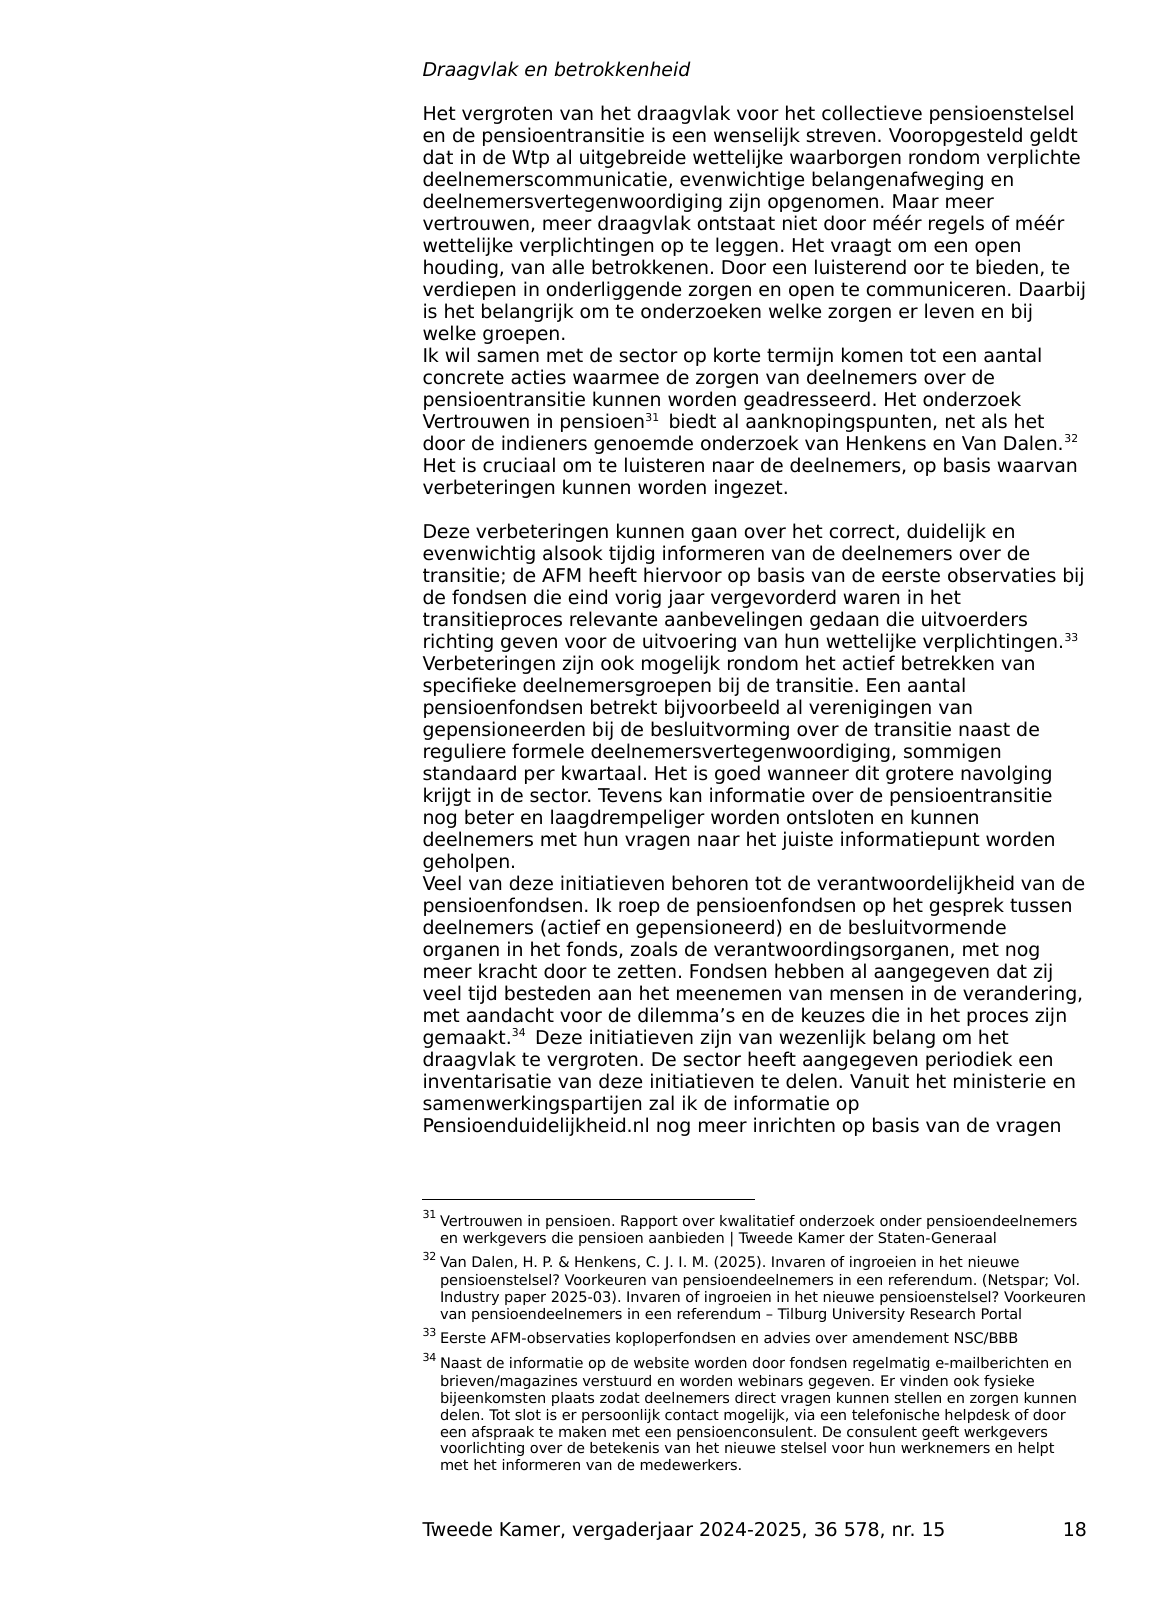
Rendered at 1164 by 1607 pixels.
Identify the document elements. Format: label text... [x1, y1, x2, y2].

text Eerste AFM-observaties koploperfondsen en advies over amendement NSC/BBB [422, 1326, 1087, 1348]
text Veel van deze initiatieven behoren tot de verantwoordelijkheid van de pensioenfondsen. Ik roep de pensioenfondsen op het gesprek tussen deelnemers (actief en gepensioneerd) en de besluitvormende organen in het fonds, zoals de verantwoordingsorganen, met nog meer kracht door te zetten. Fondsen hebben al aangegeven dat zij veel tijd besteden aan het meenemen van mensen in de verandering, met aandacht voor de dilemma’s en de keuzes die in het proces zijn gemaakt. Deze initiatieven zijn van wezenlijk belang om het draagvlak te vergroten. De sector heeft aangegeven periodiek een inventarisatie van deze initiatieven te delen. Vanuit het ministerie en samenwerkingspartijen zal ik de informatie op Pensioenduidelijkheid.nl nog meer inrichten op basis van de vragen [422, 873, 1087, 1136]
text Van Dalen, H. P. & Henkens, C. J. I. M. (2025). Invaren of ingroeien in het nieuwe pensioenstelsel? Voorkeuren van pensioendeelnemers in een referendum. (Netspar; Vol. Industry paper 2025-03). Invaren of ingroeien in het nieuwe pensioenstelsel? Voorkeuren van pensioendeelnemers in een referendum – Tilburg University Research Portal [422, 1250, 1087, 1323]
text Deze verbeteringen kunnen gaan over het correct, duidelijk en evenwichtig alsook tijdig informeren van de deelnemers over de transitie; de AFM heeft hiervoor op basis van de eerste observaties bij de fondsen die eind vorig jaar vergevorderd waren in het transitieproces relevante aanbevelingen gedaan die uitvoerders richting geven voor de uitvoering van hun wettelijke verplichtingen. Verbeteringen zijn ook mogelijk rondom het actief betrekken van specifieke deelnemersgroepen bij de transitie. Een aantal pensioenfondsen betrekt bijvoorbeeld al verenigingen van gepensioneerden bij de besluitvorming over de transitie naast de reguliere formele deelnemersvertegenwoordiging, sommigen standaard per kwartaal. Het is goed wanneer dit grotere navolging krijgt in de sector. Tevens kan informatie over de pensioentransitie nog beter en laagdrempeliger worden ontsloten en kunnen deelnemers met hun vragen naar het juiste informatiepunt worden geholpen. [422, 521, 1087, 873]
text Naast de informatie op de website worden door fondsen regelmatig e-mailberichten en brieven/magazines verstuurd en worden webinars gegeven. Er vinden ook fysieke bijeenkomsten plaats zodat deelnemers direct vragen kunnen stellen en zorgen kunnen delen. Tot slot is er persoonlijk contact mogelijk, via een telefonische helpdesk of door een afspraak te maken met een pensioenconsulent. De consulent geeft werkgevers voorlichting over de betekenis van het nieuwe stelsel voor hun werknemers en helpt met het informeren van de medewerkers. [422, 1351, 1087, 1474]
text Vertrouwen in pensioen. Rapport over kwalitatief onderzoek onder pensioendeelnemers en werkgevers die pensioen aanbieden | Tweede Kamer der Staten-Generaal [422, 1208, 1087, 1247]
text Het vergroten van het draagvlak voor het collectieve pensioenstelsel en de pensioentransitie is een wenselijk streven. Vooropgesteld geldt dat in de Wtp al uitgebreide wettelijke waarborgen rondom verplichte deelnemerscommunicatie, evenwichtige belangenafweging en deelnemersvertegenwoordiging zijn opgenomen. Maar meer vertrouwen, meer draagvlak ontstaat niet door méér regels of méér wettelijke verplichtingen op te leggen. Het vraagt om een open houding, van alle betrokkenen. Door een luisterend oor te bieden, te verdiepen in onderliggende zorgen en open te communiceren. Daarbij is het belangrijk om te onderzoeken welke zorgen er leven en bij welke groepen. [422, 103, 1087, 345]
subtitle Draagvlak en betrokkenheid [422, 59, 1087, 81]
text Ik wil samen met de sector op korte termijn komen tot een aantal concrete acties waarmee de zorgen van deelnemers over de pensioentransitie kunnen worden geadresseerd. Het onderzoek Vertrouwen in pensioen biedt al aanknopingspunten, net als het door de indieners genoemde onderzoek van Henkens en Van Dalen. Het is cruciaal om te luisteren naar de deelnemers, op basis waarvan verbeteringen kunnen worden ingezet. [422, 345, 1087, 499]
